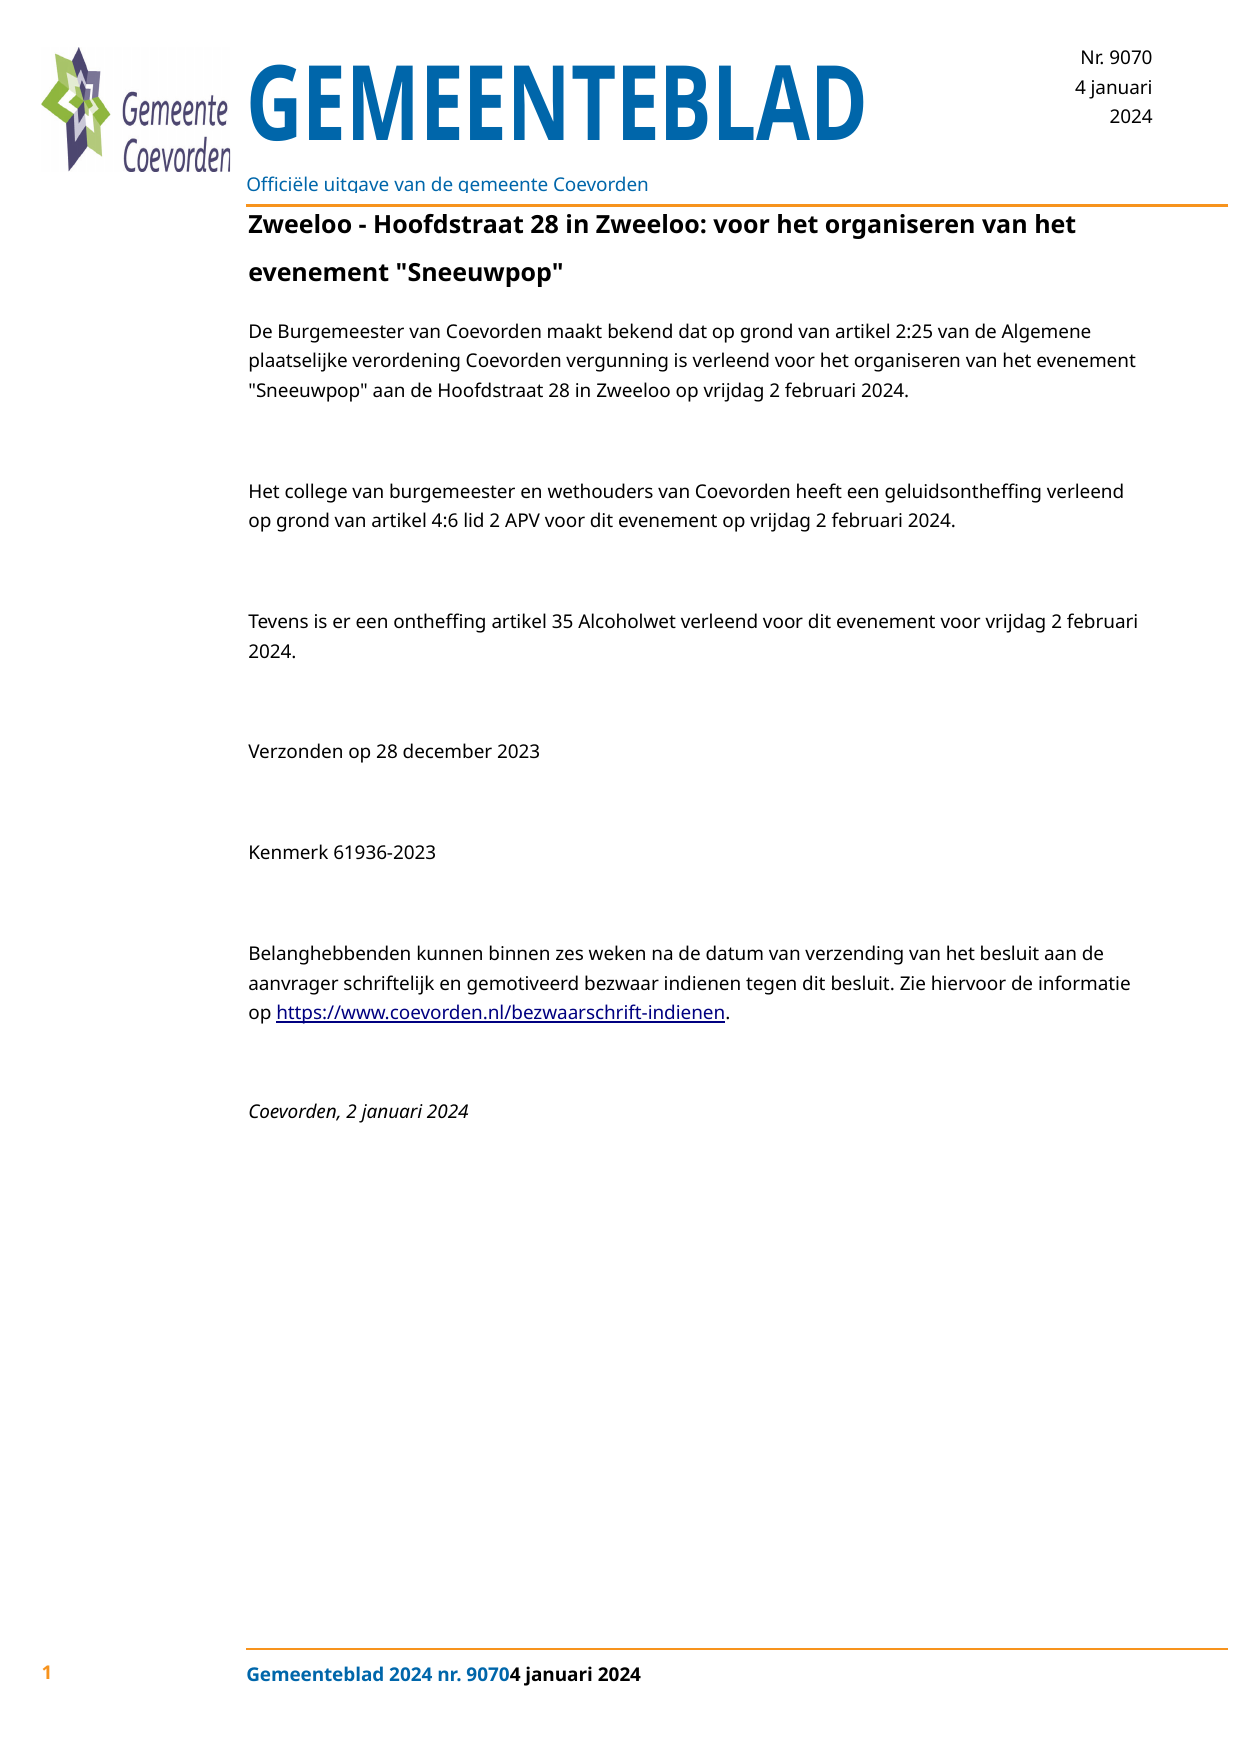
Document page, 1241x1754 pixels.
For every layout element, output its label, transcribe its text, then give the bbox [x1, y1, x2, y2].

text De Burgemeester van Coevorden maakt bekend dat op grond van artikel 2:25 van de Algemene plaatselijke verordening Coevorden vergunning is verleend voor het organiseren van het evenement "Sneeuwpop" aan de Hoofdstraat 28 in Zweeloo op vrijdag 2 februari 2024. [248, 318, 1152, 403]
text Coevorden, 2 januari 2024 [248, 1098, 1152, 1123]
text Zweeloo - Hoofdstraat 28 in Zweeloo: voor het organiseren van het evenement "Sneeuwpop" [248, 207, 1152, 288]
picture [41, 47, 231, 172]
text Kenmerk 61936-2023 [248, 839, 1152, 865]
text Belanghebbenden kunnen binnen zes weken na de datum van verzending van het besluit aan de aanvrager schriftelijk en gemotiveerd bezwaar indienen tegen dit besluit. Zie hiervoor de informatie op https://www.coevorden.nl/bezwaarschrift-indienen. [248, 940, 1152, 1025]
text Verzonden op 28 december 2023 [248, 739, 1152, 764]
text Het college van burgemeester en wethouders van Coevorden heeft een geluidsontheffing verleend op grond van artikel 4:6 lid 2 APV voor dit evenement op vrijdag 2 februari 2024. [248, 478, 1152, 533]
text Tevens is er een ontheffing artikel 35 Alcoholwet verleend voor dit evenement voor vrijdag 2 februari 2024. [248, 608, 1152, 664]
